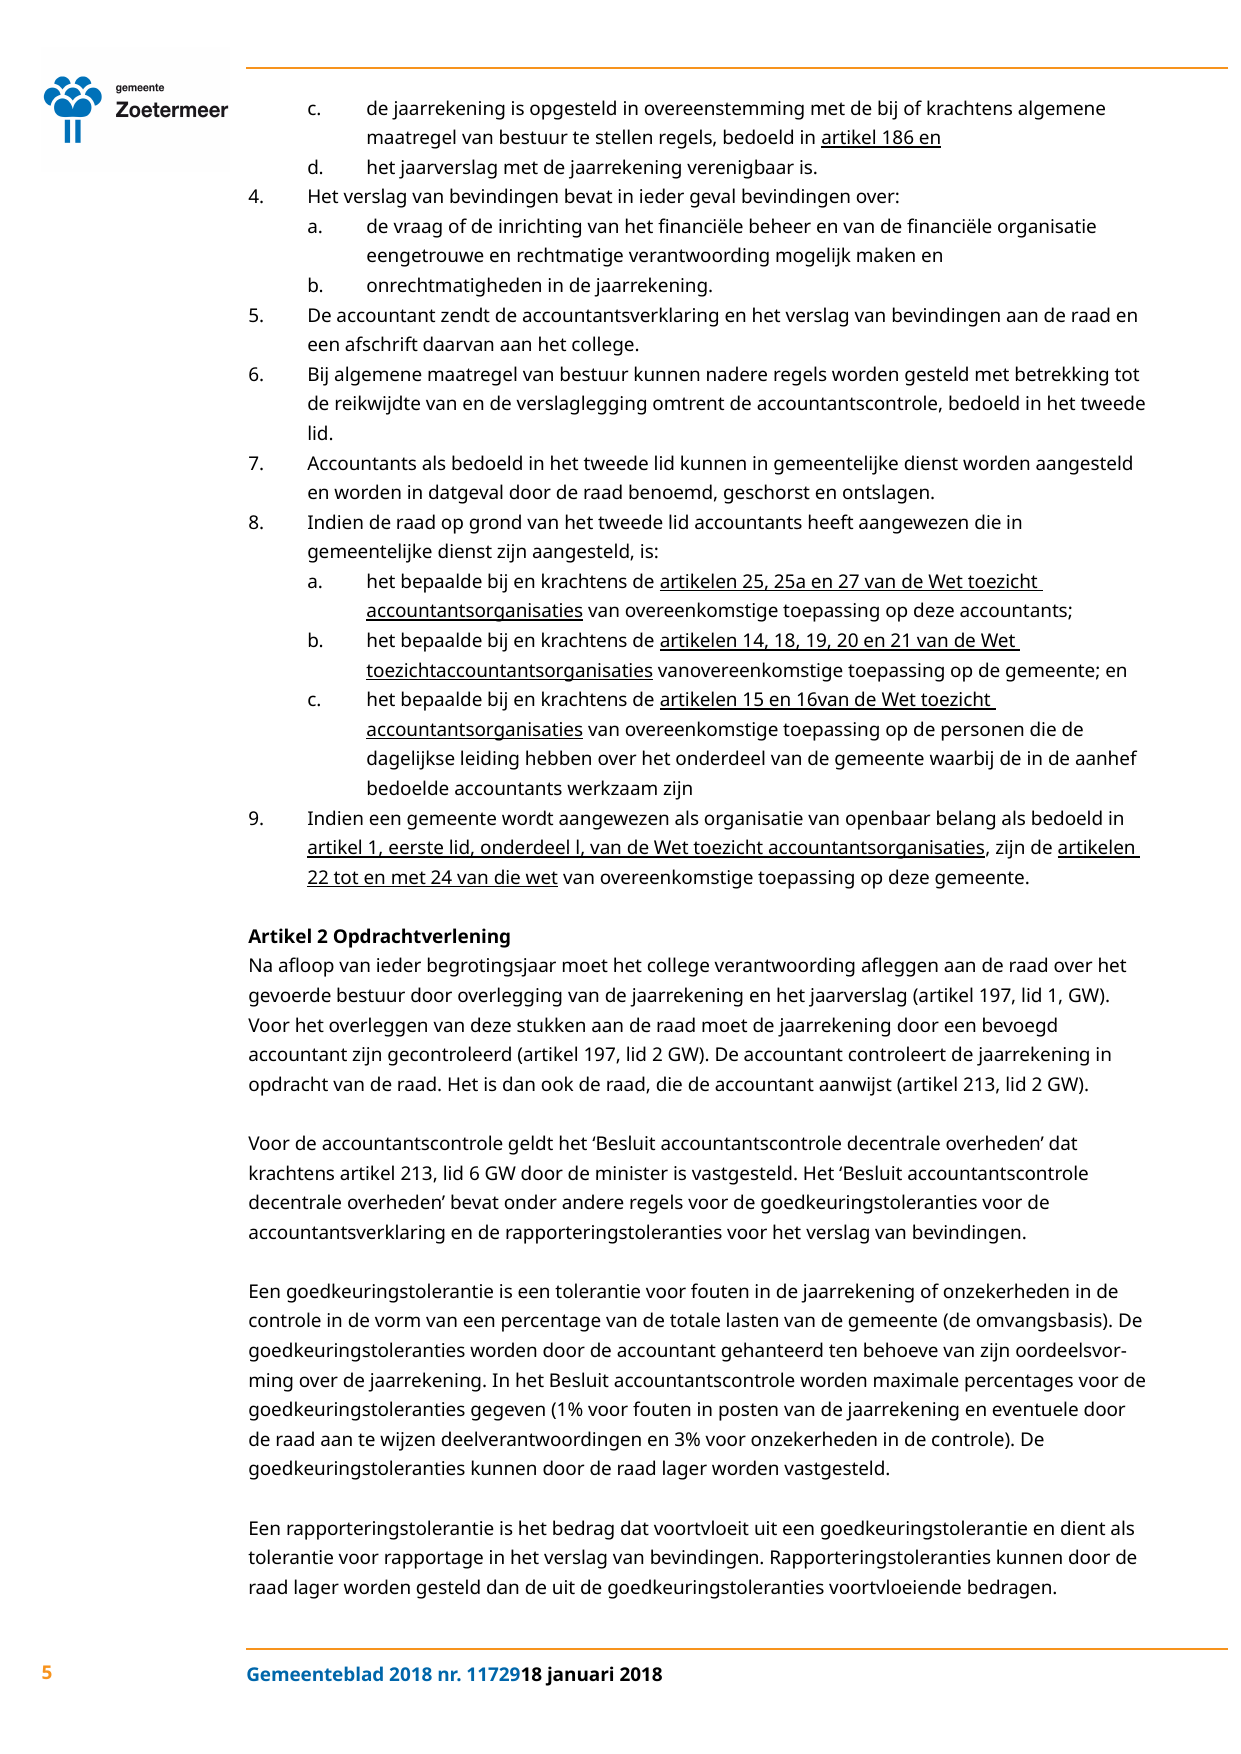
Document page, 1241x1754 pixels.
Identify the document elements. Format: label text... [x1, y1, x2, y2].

list Indien de raad op grond van het tweede lid accountants heeft aangewezen die in gemeentelijke dienst zijn aangesteld, is: [248, 509, 1152, 564]
list De accountant zendt de accountantsverklaring en het verslag van bevindingen aan de raad en een afschrift daarvan aan het college. [248, 302, 1152, 357]
list het bepaalde bij en krachtens de artikelen 14, 18, 19, 20 en 21 van de Wet toezichtaccountantsorganisaties vanovereenkomstige toepassing op de gemeente; en [307, 627, 1152, 683]
text Voor de accountantscontrole geldt het ‘Besluit accountantscontrole decentrale overheden’ dat krachtens artikel 213, lid 6 GW door de minister is vastgesteld. Het ‘Besluit accountantscontrole decentrale overheden’ bevat onder andere regels voor de goedkeuringstoleranties voor de accountantsverklaring en de rapporteringstoleranties voor het verslag van bevindingen. [248, 1130, 1152, 1245]
text Een rapporteringstolerantie is het bedrag dat voortvloeit uit een goedkeuringstolerantie en dient als tolerantie voor rapportage in het verslag van bevindingen. Rapporteringstoleranties kunnen door de raad lager worden gesteld dan de uit de goedkeuringstoleranties voortvloeiende bedragen. [248, 1515, 1152, 1600]
list het bepaalde bij en krachtens de artikelen 25, 25a en 27 van de Wet toezicht accountantsorganisaties van overeenkomstige toepassing op deze accountants; [307, 568, 1152, 623]
picture [41, 47, 231, 172]
text Artikel 2 Opdrachtverlening [248, 923, 1152, 949]
list de jaarrekening is opgesteld in overeenstemming met de bij of krachtens algemene maatregel van bestuur te stellen regels, bedoeld in artikel 186 en [307, 95, 1152, 150]
list Bij algemene maatregel van bestuur kunnen nadere regels worden gesteld met betrekking tot de reikwijdte van en de verslaglegging omtrent de accountantscontrole, bedoeld in het tweede lid. [248, 361, 1152, 446]
list het jaarverslag met de jaarrekening verenigbaar is. [307, 154, 1152, 180]
list onrechtmatigheden in de jaarrekening. [307, 272, 1152, 298]
list het bepaalde bij en krachtens de artikelen 15 en 16van de Wet toezicht accountantsorganisaties van overeenkomstige toepassing op de personen die de dagelijkse leiding hebben over het onderdeel van de gemeente waarbij de in de aanhef bedoelde accountants werkzaam zijn [307, 686, 1152, 801]
text Na afloop van ieder begrotingsjaar moet het college verantwoording afleggen aan de raad over het gevoerde bestuur door overlegging van de jaarrekening en het jaarverslag (artikel 197, lid 1, GW). Voor het overleggen van deze stukken aan de raad moet de jaarrekening door een bevoegd accountant zijn gecontroleerd (artikel 197, lid 2 GW). De accountant controleert de jaarrekening in opdracht van de raad. Het is dan ook de raad, die de accountant aanwijst (artikel 213, lid 2 GW). [248, 953, 1152, 1097]
list Accountants als bedoeld in het tweede lid kunnen in gemeentelijke dienst worden aangesteld en worden in datgeval door de raad benoemd, geschorst en ontslagen. [248, 450, 1152, 505]
list de vraag of de inrichting van het financiële beheer en van de financiële organisatie eengetrouwe en rechtmatige verantwoording mogelijk maken en [307, 213, 1152, 268]
list Het verslag van bevindingen bevat in ieder geval bevindingen over: [248, 183, 1152, 209]
list Indien een gemeente wordt aangewezen als organisatie van openbaar belang als bedoeld in artikel 1, eerste lid, onderdeel l, van de Wet toezicht accountantsorganisaties, zijn de artikelen 22 tot en met 24 van die wet van overeenkomstige toepassing op deze gemeente. [248, 805, 1152, 890]
text Een goedkeuringstolerantie is een tolerantie voor fouten in de jaarrekening of onzekerheden in de controle in de vorm van een percentage van de totale lasten van de gemeente (de omvangsbasis). De goedkeuringstoleranties worden door de accountant gehanteerd ten behoeve van zijn oordeelsvor- ming over de jaarrekening. In het Besluit accountantscontrole worden maximale percentages voor de goedkeuringstoleranties gegeven (1% voor fouten in posten van de jaarrekening en eventuele door de raad aan te wijzen deelverantwoordingen en 3% voor onzekerheden in de controle). De goedkeuringstoleranties kunnen door de raad lager worden vastgesteld. [248, 1278, 1152, 1481]
